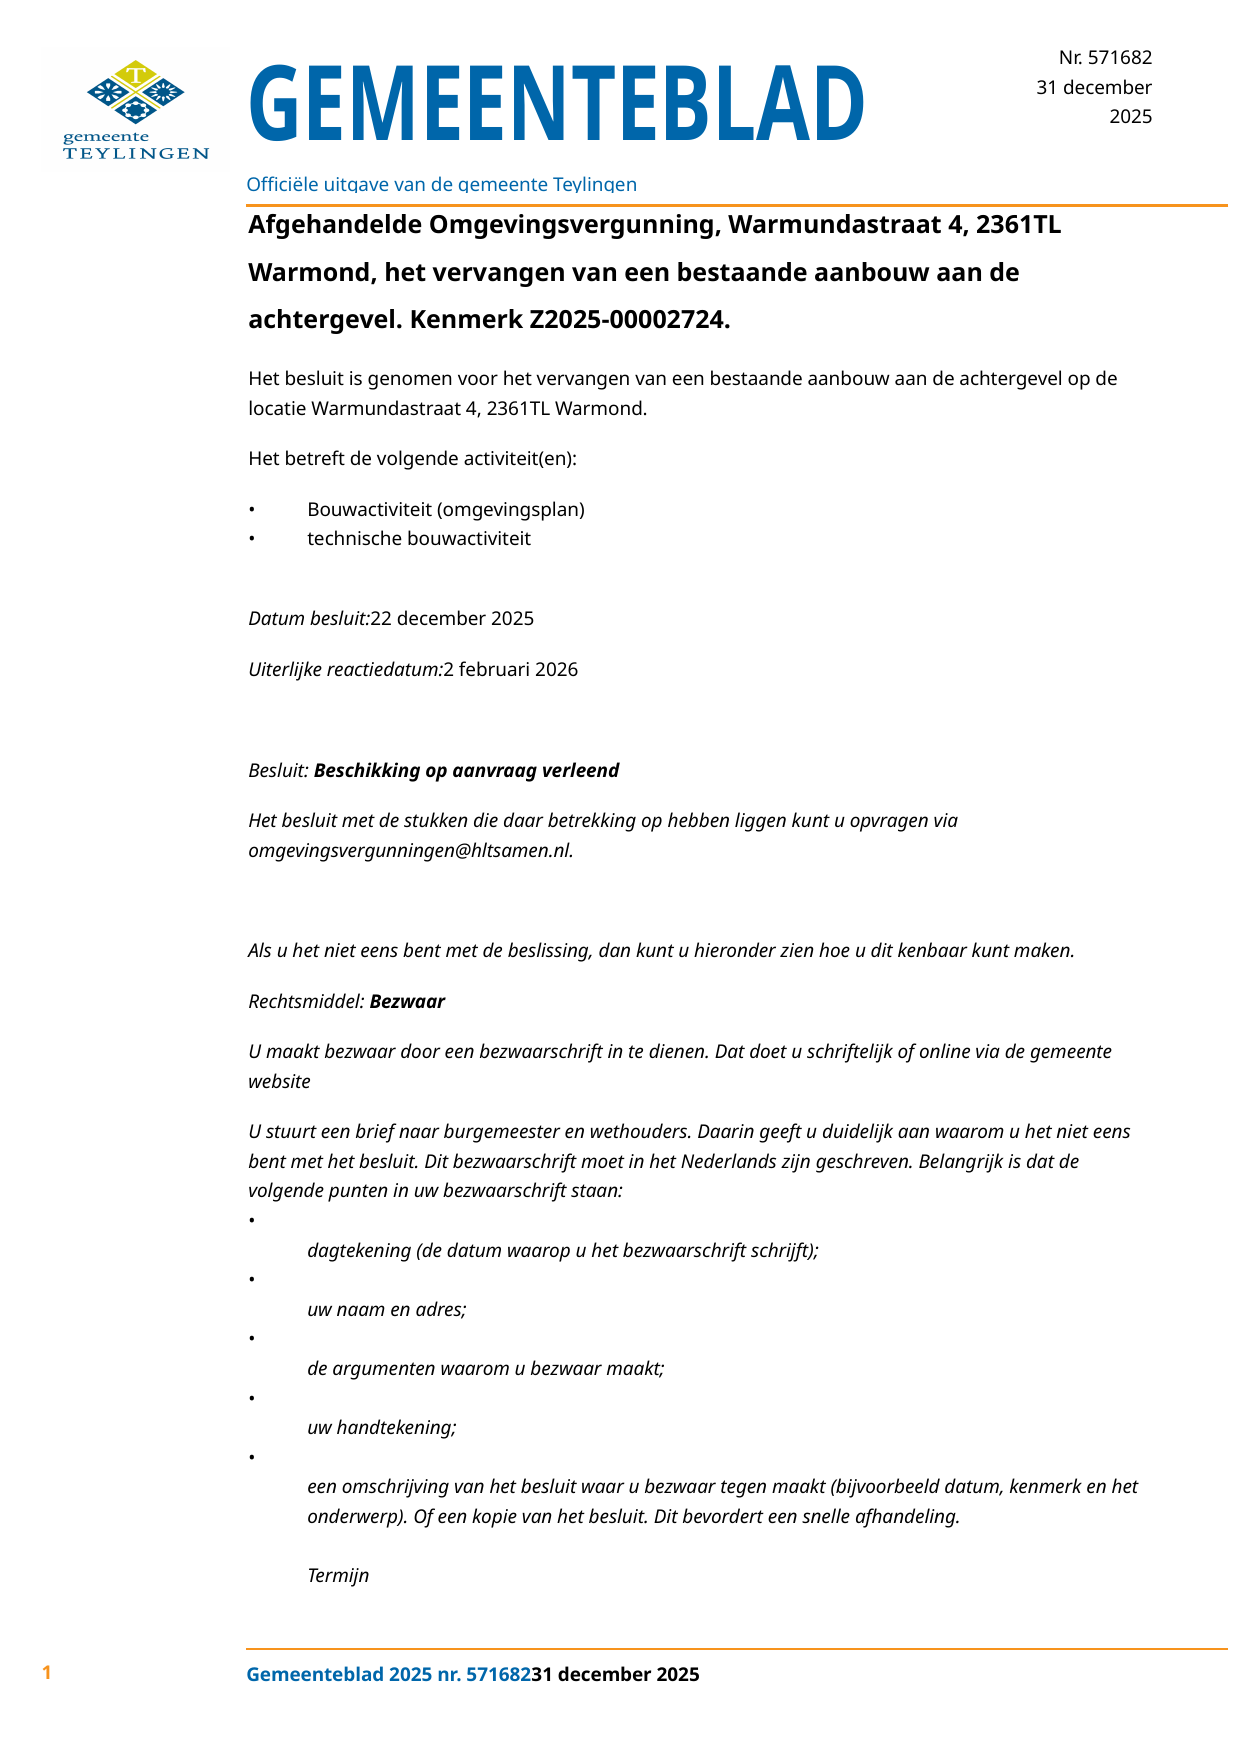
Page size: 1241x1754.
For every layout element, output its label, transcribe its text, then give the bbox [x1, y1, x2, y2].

text U stuurt een brief naar burgemeester en wethouders. Daarin geeft u duidelijk aan waarom u het niet eens bent met het besluit. Dit bezwaarschrift moet in het Nederlands zijn geschreven. Belangrijk is dat de volgende punten in uw bezwaarschrift staan: [248, 1118, 1152, 1203]
picture [41, 47, 231, 172]
list Termijn [248, 1562, 1152, 1588]
text Het betreft de volgende activiteit(en): [248, 446, 1152, 471]
text Het besluit met de stukken die daar betrekking op hebben liggen kunt u opvragen via omgevingsvergunningen@hltsamen.nl. [248, 807, 1152, 862]
text Als u het niet eens bent met de beslissing, dan kunt u hieronder zien hoe u dit kenbaar kunt maken. [248, 938, 1152, 963]
text Rechtsmiddel: Bezwaar [248, 988, 1152, 1014]
text U maakt bezwaar door een bezwaarschrift in te dienen. Dat doet u schriftelijk of online via de gemeente website [248, 1038, 1152, 1094]
list een omschrijving van het besluit waar u bezwaar tegen maakt (bijvoorbeeld datum, kenmerk en het onderwerp). Of een kopie van het besluit. Dit bevordert een snelle afhandeling. [248, 1473, 1152, 1529]
list de argumenten waarom u bezwaar maakt; [248, 1355, 1152, 1381]
list Bouwactiviteit (omgevingsplan) [248, 496, 1152, 522]
text Datum besluit:22 december 2025 [248, 606, 1152, 631]
list uw naam en adres; [248, 1296, 1152, 1322]
text Afgehandelde Omgevingsvergunning, Warmundastraat 4, 2361TL Warmond, het vervangen van een bestaande aanbouw aan de achtergevel. Kenmerk Z2025-00002724. [248, 207, 1152, 336]
text Uiterlijke reactiedatum:2 februari 2026 [248, 656, 1152, 682]
list uw handtekening; [248, 1414, 1152, 1440]
text Het besluit is genomen voor het vervangen van een bestaande aanbouw aan de achtergevel op de locatie Warmundastraat 4, 2361TL Warmond. [248, 366, 1152, 421]
list technische bouwactiviteit [248, 526, 1152, 551]
list dagtekening (de datum waarop u het bezwaarschrift schrijft); [248, 1237, 1152, 1262]
text Besluit: Beschikking op aanvraag verleend [248, 757, 1152, 782]
